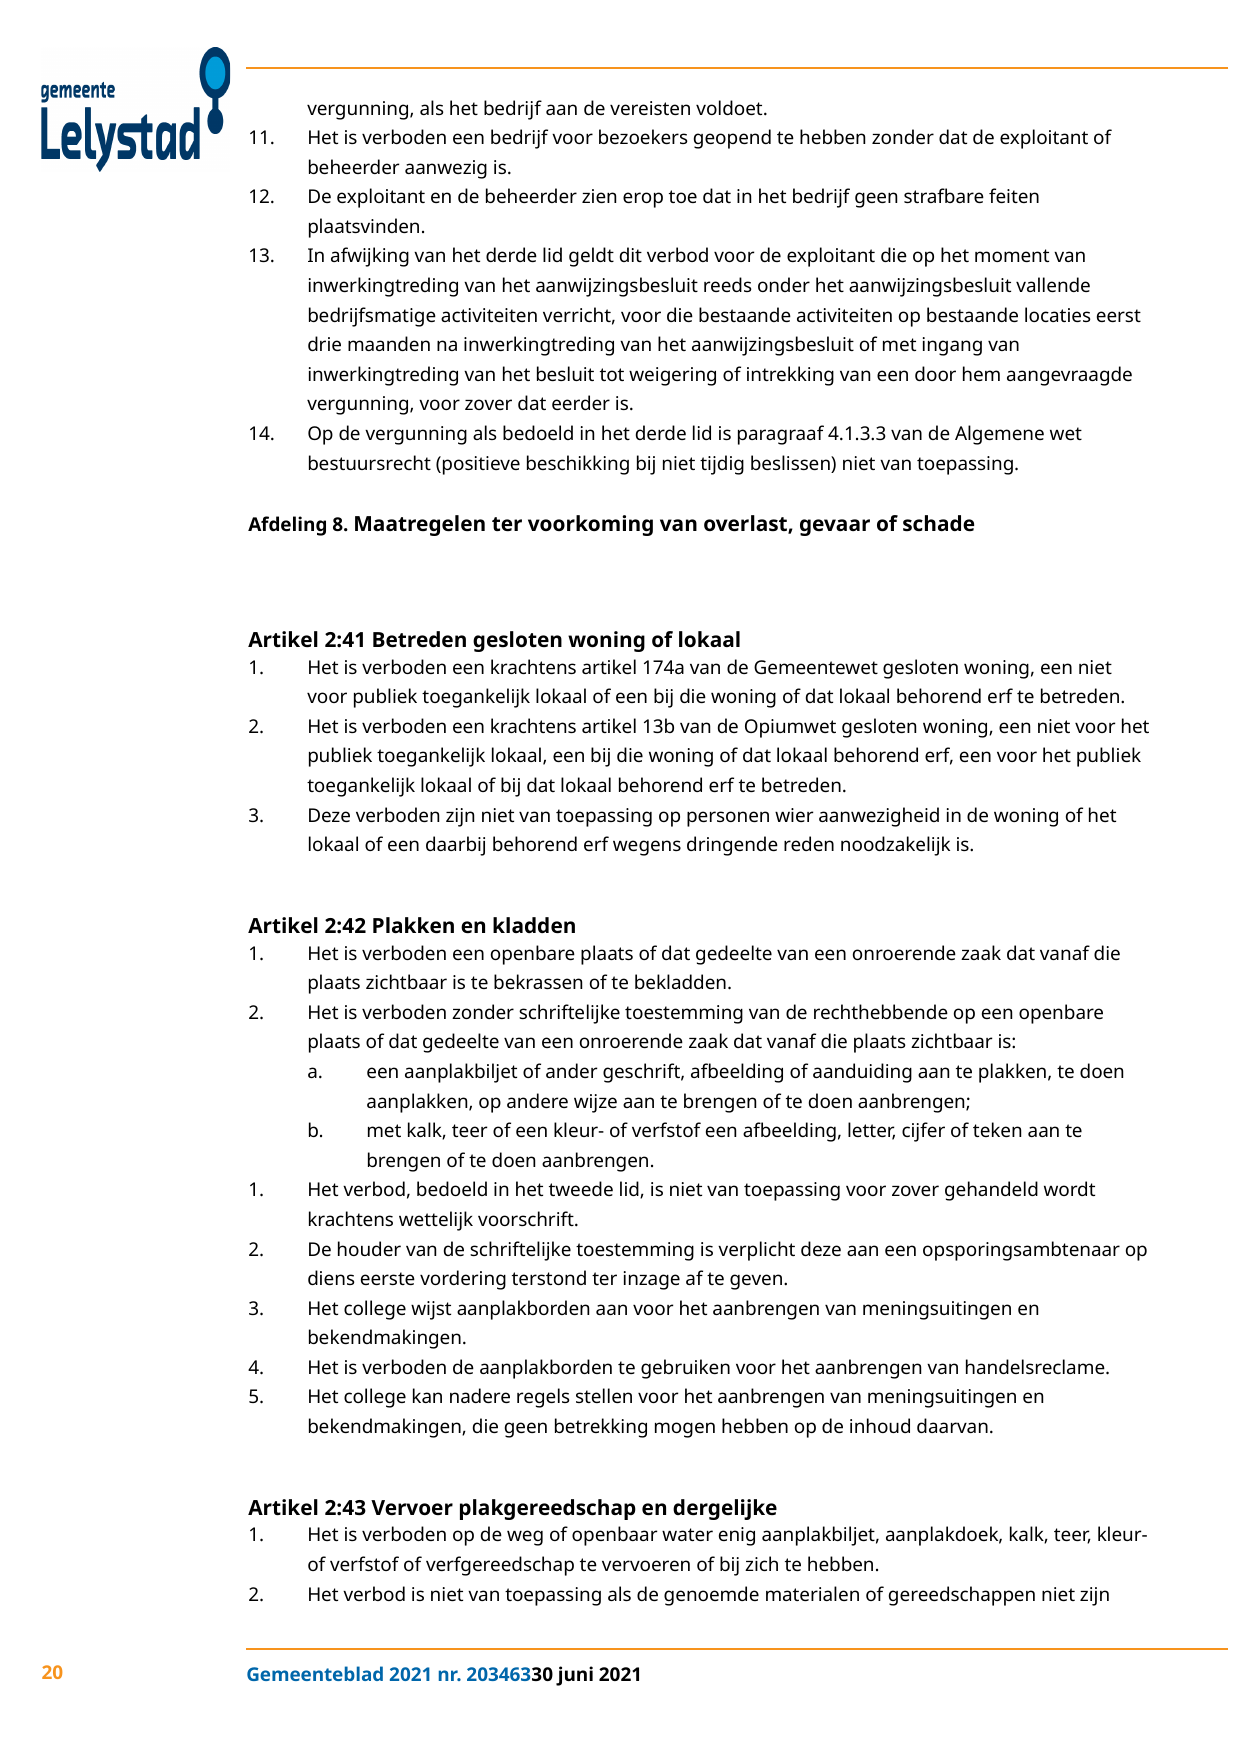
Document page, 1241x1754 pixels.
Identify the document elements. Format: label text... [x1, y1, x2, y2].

picture [41, 47, 231, 172]
list Het is verboden een bedrijf voor bezoekers geopend te hebben zonder dat de exploitant of beheerder aanwezig is. [248, 124, 1152, 180]
list De houder van de schriftelijke toestemming is verplicht deze aan een opsporingsambtenaar op diens eerste vordering terstond ter inzage af te geven. [248, 1236, 1152, 1291]
text Artikel 2:42 Plakken en kladden [248, 911, 1152, 940]
list Het is verboden een openbare plaats of dat gedeelte van een onroerende zaak dat vanaf die plaats zichtbaar is te bekrassen of te bekladden. [248, 940, 1152, 995]
list Het is verboden de aanplakborden te gebruiken voor het aanbrengen van handelsreclame. [248, 1354, 1152, 1380]
list een aanplakbiljet of ander geschrift, afbeelding of aanduiding aan te plakken, te doen aanplakken, op andere wijze aan te brengen of te doen aanbrengen; [307, 1058, 1152, 1113]
list De exploitant en de beheerder zien erop toe dat in het bedrijf geen strafbare feiten plaatsvinden. [248, 183, 1152, 239]
text Artikel 2:43 Vervoer plakgereedschap en dergelijke [248, 1493, 1152, 1522]
list Op de vergunning als bedoeld in het derde lid is paragraaf 4.1.3.3 van de Algemene wet bestuursrecht (positieve beschikking bij niet tijdig beslissen) niet van toepassing. [248, 420, 1152, 476]
list Het college kan nadere regels stellen voor het aanbrengen van meningsuitingen en bekendmakingen, die geen betrekking mogen hebben op de inhoud daarvan. [248, 1384, 1152, 1439]
list vergunning, als het bedrijf aan de vereisten voldoet. [248, 95, 1152, 121]
list Het is verboden een krachtens artikel 13b van de Opiumwet gesloten woning, een niet voor het publiek toegankelijk lokaal, een bij die woning of dat lokaal behorend erf, een voor het publiek toegankelijk lokaal of bij dat lokaal behorend erf te betreden. [248, 713, 1152, 798]
list Het is verboden zonder schriftelijke toestemming van de rechthebbende op een openbare plaats of dat gedeelte van een onroerende zaak dat vanaf die plaats zichtbaar is: [248, 999, 1152, 1054]
list Het is verboden op de weg of openbaar water enig aanplakbiljet, aanplakdoek, kalk, teer, kleur- of verfstof of verfgereedschap te vervoeren of bij zich te hebben. [248, 1522, 1152, 1577]
list Het is verboden een krachtens artikel 174a van de Gemeentewet gesloten woning, een niet voor publiek toegankelijk lokaal of een bij die woning of dat lokaal behorend erf te betreden. [248, 654, 1152, 709]
list Het verbod, bedoeld in het tweede lid, is niet van toepassing voor zover gehandeld wordt krachtens wettelijk voorschrift. [248, 1177, 1152, 1232]
list Het verbod is niet van toepassing als de genoemde materialen of gereedschappen niet zijn [248, 1581, 1152, 1607]
list In afwijking van het derde lid geldt dit verbod voor de exploitant die op het moment van inwerkingtreding van het aanwijzingsbesluit reeds onder het aanwijzingsbesluit vallende bedrijfsmatige activiteiten verricht, voor die bestaande activiteiten op bestaande locaties eerst drie maanden na inwerkingtreding van het aanwijzingsbesluit of met ingang van inwerkingtreding van het besluit tot weigering of intrekking van een door hem aangevraagde vergunning, voor zover dat eerder is. [248, 243, 1152, 416]
list Het college wijst aanplakborden aan voor het aanbrengen van meningsuitingen en bekendmakingen. [248, 1295, 1152, 1350]
text Afdeling 8. Maatregelen ter voorkoming van overlast, gevaar of schade [248, 509, 1152, 537]
list met kalk, teer of een kleur- of verfstof een afbeelding, letter, cijfer of teken aan te brengen of te doen aanbrengen. [307, 1117, 1152, 1173]
list Deze verboden zijn niet van toepassing op personen wier aanwezigheid in de woning of het lokaal of een daarbij behorend erf wegens dringende reden noodzakelijk is. [248, 802, 1152, 857]
text Artikel 2:41 Betreden gesloten woning of lokaal [248, 626, 1152, 654]
